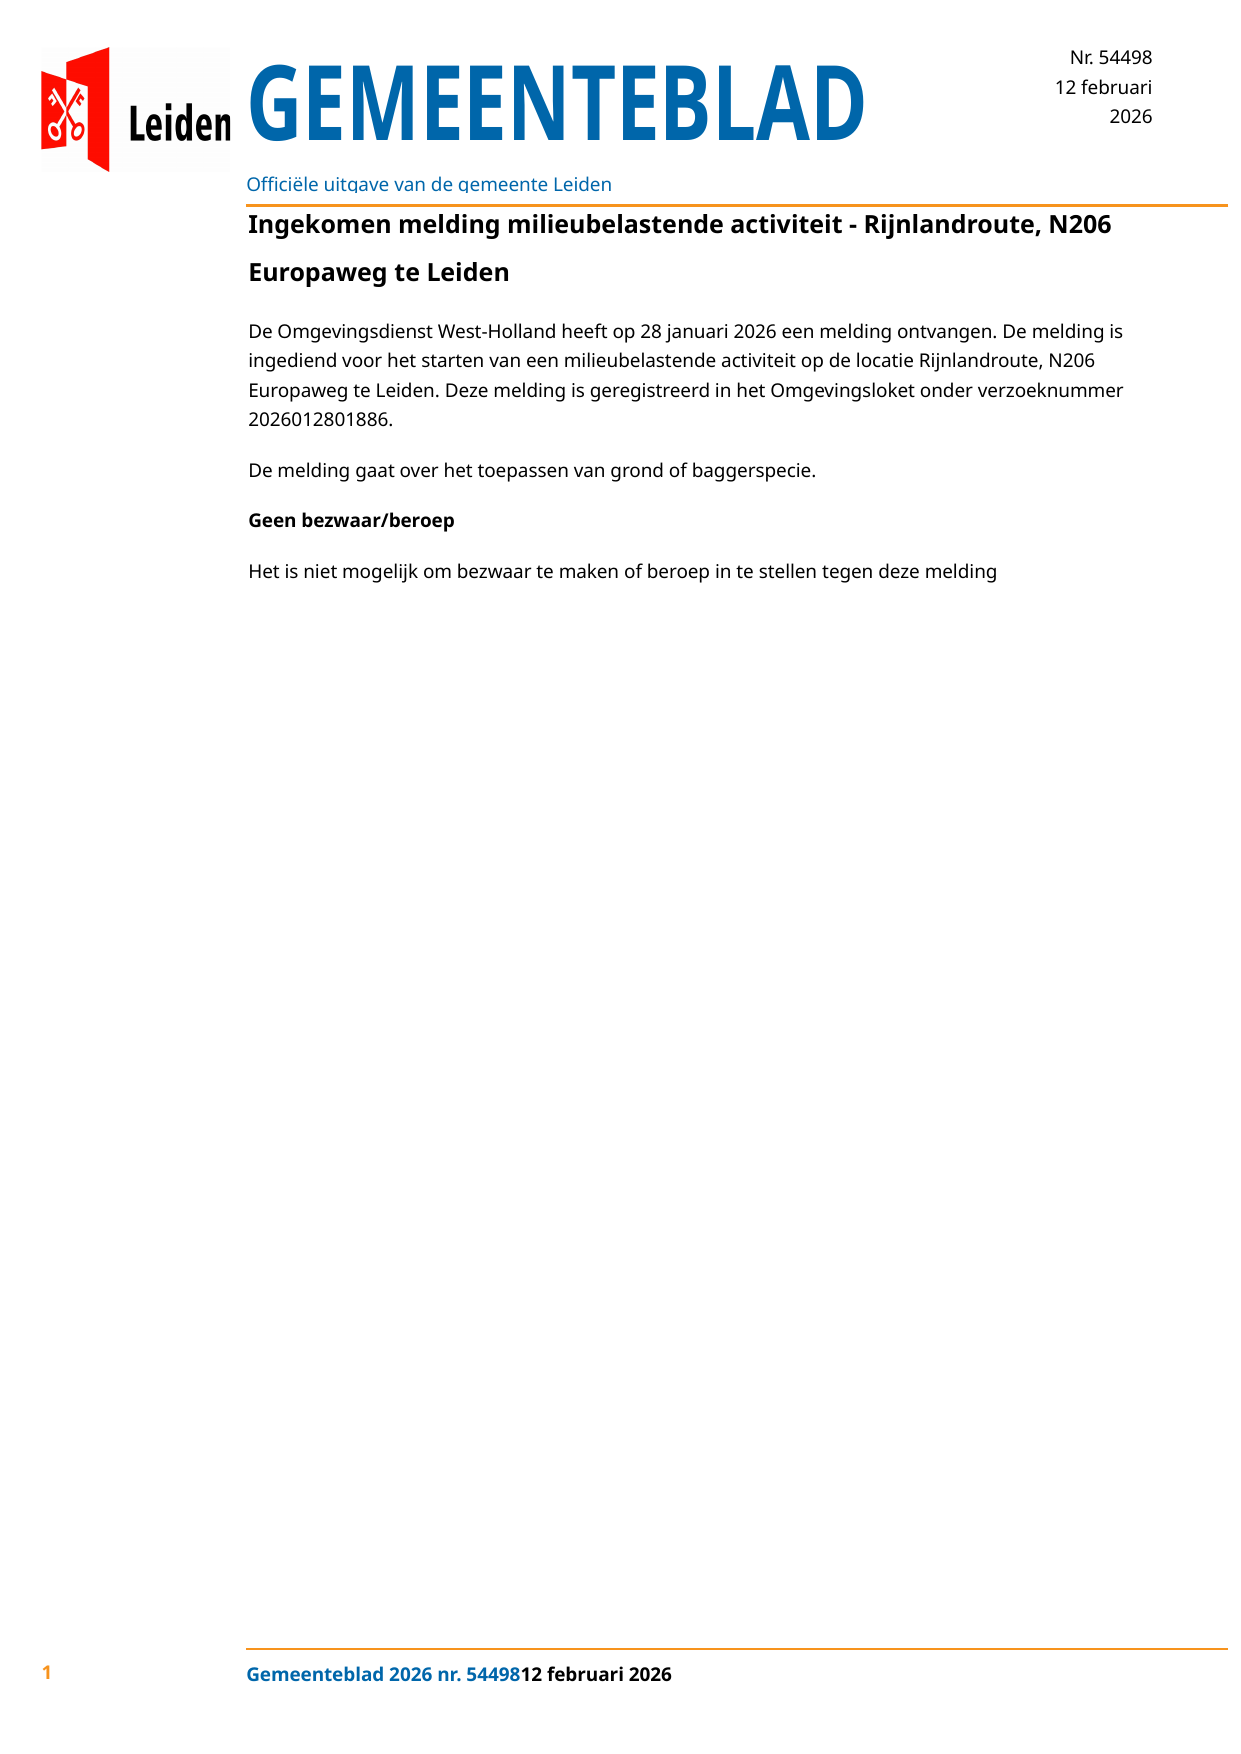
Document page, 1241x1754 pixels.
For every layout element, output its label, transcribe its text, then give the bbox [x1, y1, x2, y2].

text De Omgevingsdienst West-Holland heeft op 28 januari 2026 een melding ontvangen. De melding is ingediend voor het starten van een milieubelastende activiteit op de locatie Rijnlandroute, N206 Europaweg te Leiden. Deze melding is geregistreerd in het Omgevingsloket onder verzoeknummer 2026012801886. [248, 318, 1152, 432]
text Geen bezwaar/beroep [248, 507, 1152, 533]
text Ingekomen melding milieubelastende activiteit - Rijnlandroute, N206 Europaweg te Leiden [248, 207, 1152, 288]
picture [41, 47, 231, 172]
text Het is niet mogelijk om bezwaar te maken of beroep in te stellen tegen deze melding [248, 558, 1152, 584]
text De melding gaat over het toepassen van grond of baggerspecie. [248, 457, 1152, 483]
